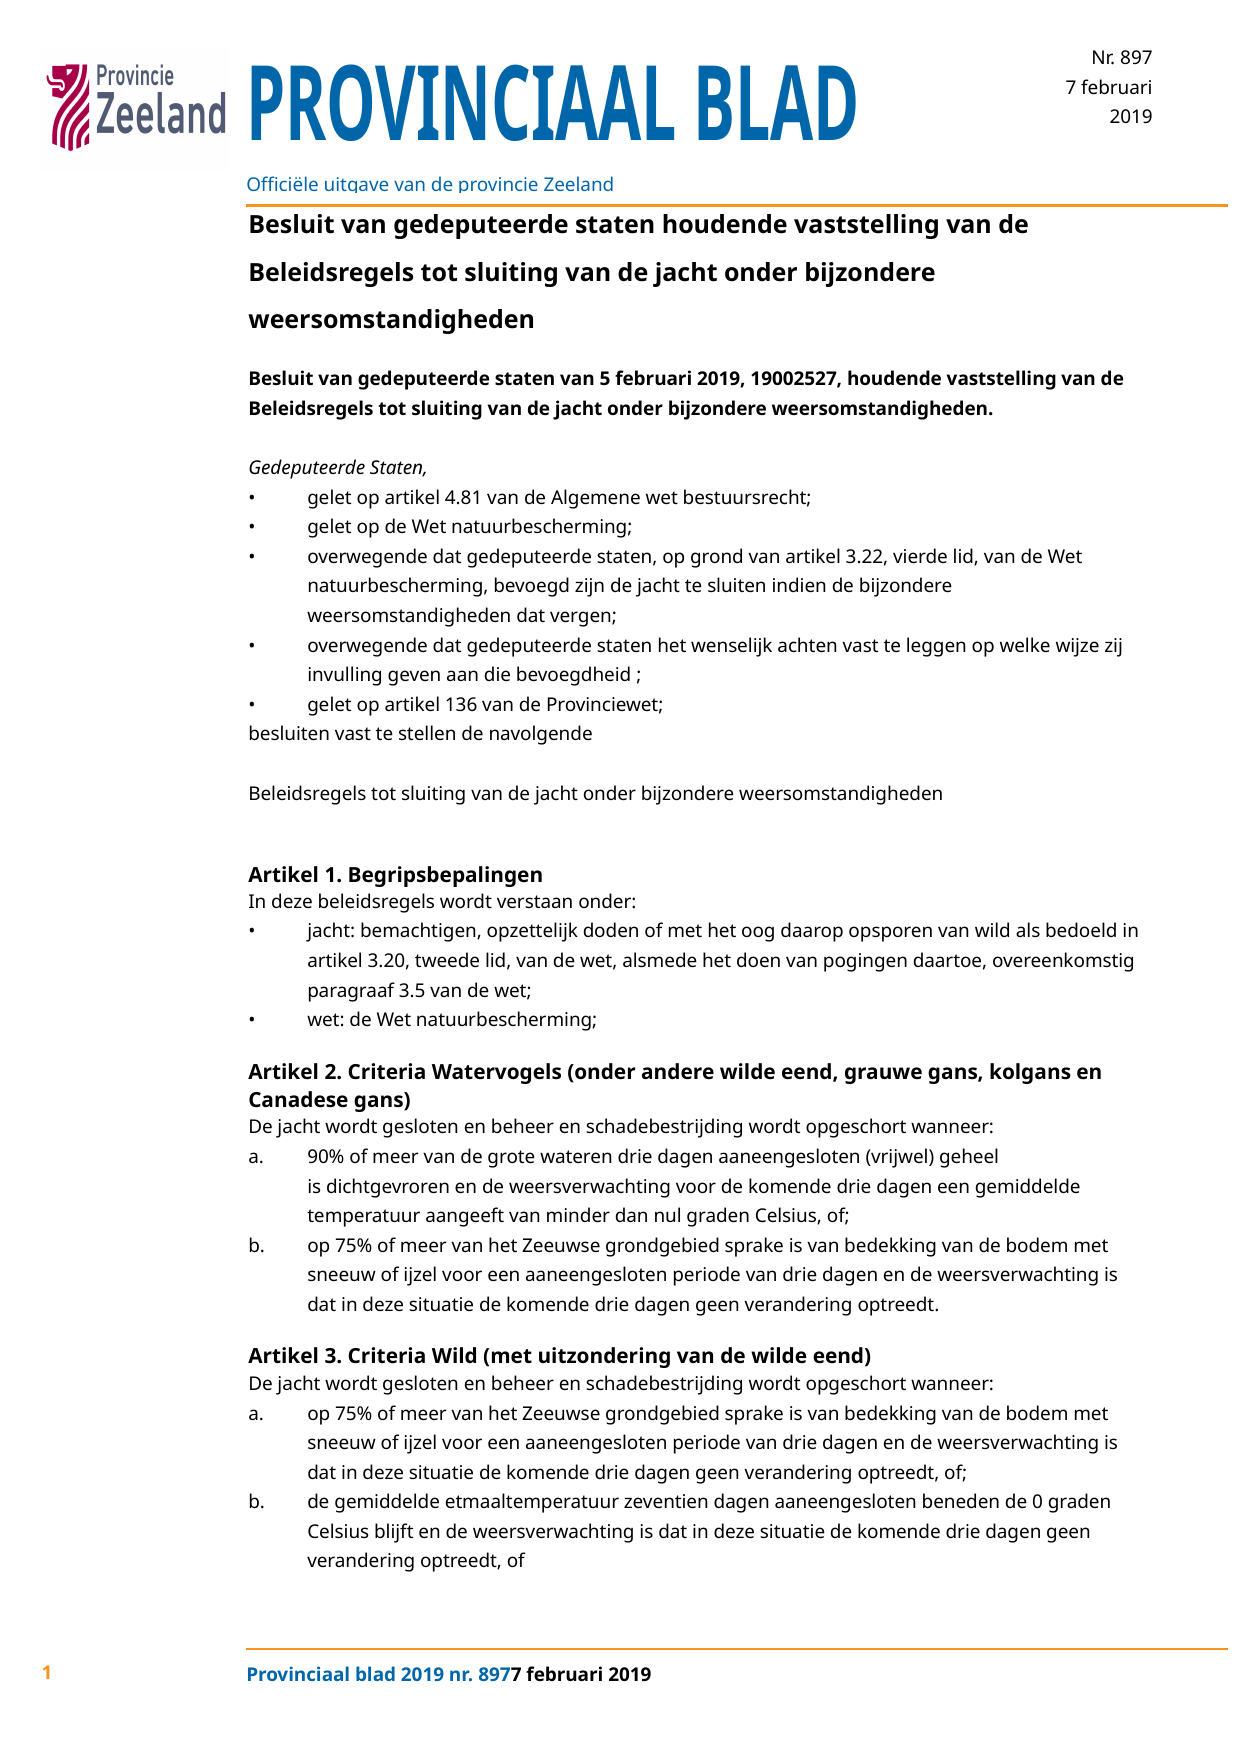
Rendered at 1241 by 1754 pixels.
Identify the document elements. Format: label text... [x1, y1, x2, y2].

list is dichtgevroren en de weersverwachting voor de komende drie dagen een gemiddelde temperatuur aangeeft van minder dan nul graden Celsius, of; [248, 1173, 1152, 1228]
list gelet op artikel 136 van de Provinciewet; [248, 691, 1152, 717]
text Gedeputeerde Staten, [248, 454, 1152, 480]
picture [41, 47, 231, 172]
text besluiten vast te stellen de navolgende [248, 721, 1152, 746]
text Besluit van gedeputeerde staten houdende vaststelling van de Beleidsregels tot sluiting van de jacht onder bijzondere weersomstandigheden [248, 207, 1152, 336]
list gelet op de Wet natuurbescherming; [248, 513, 1152, 539]
list jacht: bemachtigen, opzettelijk doden of met het oog daarop opsporen van wild als bedoeld in artikel 3.20, tweede lid, van de wet, alsmede het doen van pogingen daartoe, overeenkomstig paragraaf 3.5 van de wet; [248, 918, 1152, 1003]
list overwegende dat gedeputeerde staten het wenselijk achten vast te leggen op welke wijze zij invulling geven aan die bevoegdheid ; [248, 632, 1152, 687]
text De jacht wordt gesloten en beheer en schadebestrijding wordt opgeschort wanneer: [248, 1370, 1152, 1396]
text In deze beleidsregels wordt verstaan onder: [248, 888, 1152, 914]
list de gemiddelde etmaaltemperatuur zeventien dagen aaneengesloten beneden de 0 graden Celsius blijft en de weersverwachting is dat in deze situatie de komende drie dagen geen verandering optreedt, of [248, 1488, 1152, 1573]
text De jacht wordt gesloten en beheer en schadebestrijding wordt opgeschort wanneer: [248, 1114, 1152, 1139]
text Artikel 2. Criteria Watervogels (onder andere wilde eend, grauwe gans, kolgans en Canadese gans) [248, 1057, 1152, 1114]
list 90% of meer van de grote wateren drie dagen aaneengesloten (vrijwel) geheel [248, 1143, 1152, 1169]
list gelet op artikel 4.81 van de Algemene wet bestuursrecht; [248, 484, 1152, 509]
list overwegende dat gedeputeerde staten, op grond van artikel 3.22, vierde lid, van de Wet natuurbescherming, bevoegd zijn de jacht te sluiten indien de bijzondere weersomstandigheden dat vergen; [248, 543, 1152, 628]
list op 75% of meer van het Zeeuwse grondgebied sprake is van bedekking van de bodem met sneeuw of ijzel voor een aaneengesloten periode van drie dagen en de weersverwachting is dat in deze situatie de komende drie dagen geen verandering optreedt. [248, 1232, 1152, 1317]
text Beleidsregels tot sluiting van de jacht onder bijzondere weersomstandigheden [248, 780, 1152, 805]
list op 75% of meer van het Zeeuwse grondgebied sprake is van bedekking van de bodem met sneeuw of ijzel voor een aaneengesloten periode van drie dagen en de weersverwachting is dat in deze situatie de komende drie dagen geen verandering optreedt, of; [248, 1400, 1152, 1484]
text Besluit van gedeputeerde staten van 5 februari 2019, 19002527, houdende vaststelling van de Beleidsregels tot sluiting van de jacht onder bijzondere weersomstandigheden. [248, 366, 1152, 421]
text Artikel 3. Criteria Wild (met uitzondering van de wilde eend) [248, 1342, 1152, 1370]
list wet: de Wet natuurbescherming; [248, 1006, 1152, 1032]
text Artikel 1. Begripsbepalingen [248, 860, 1152, 888]
